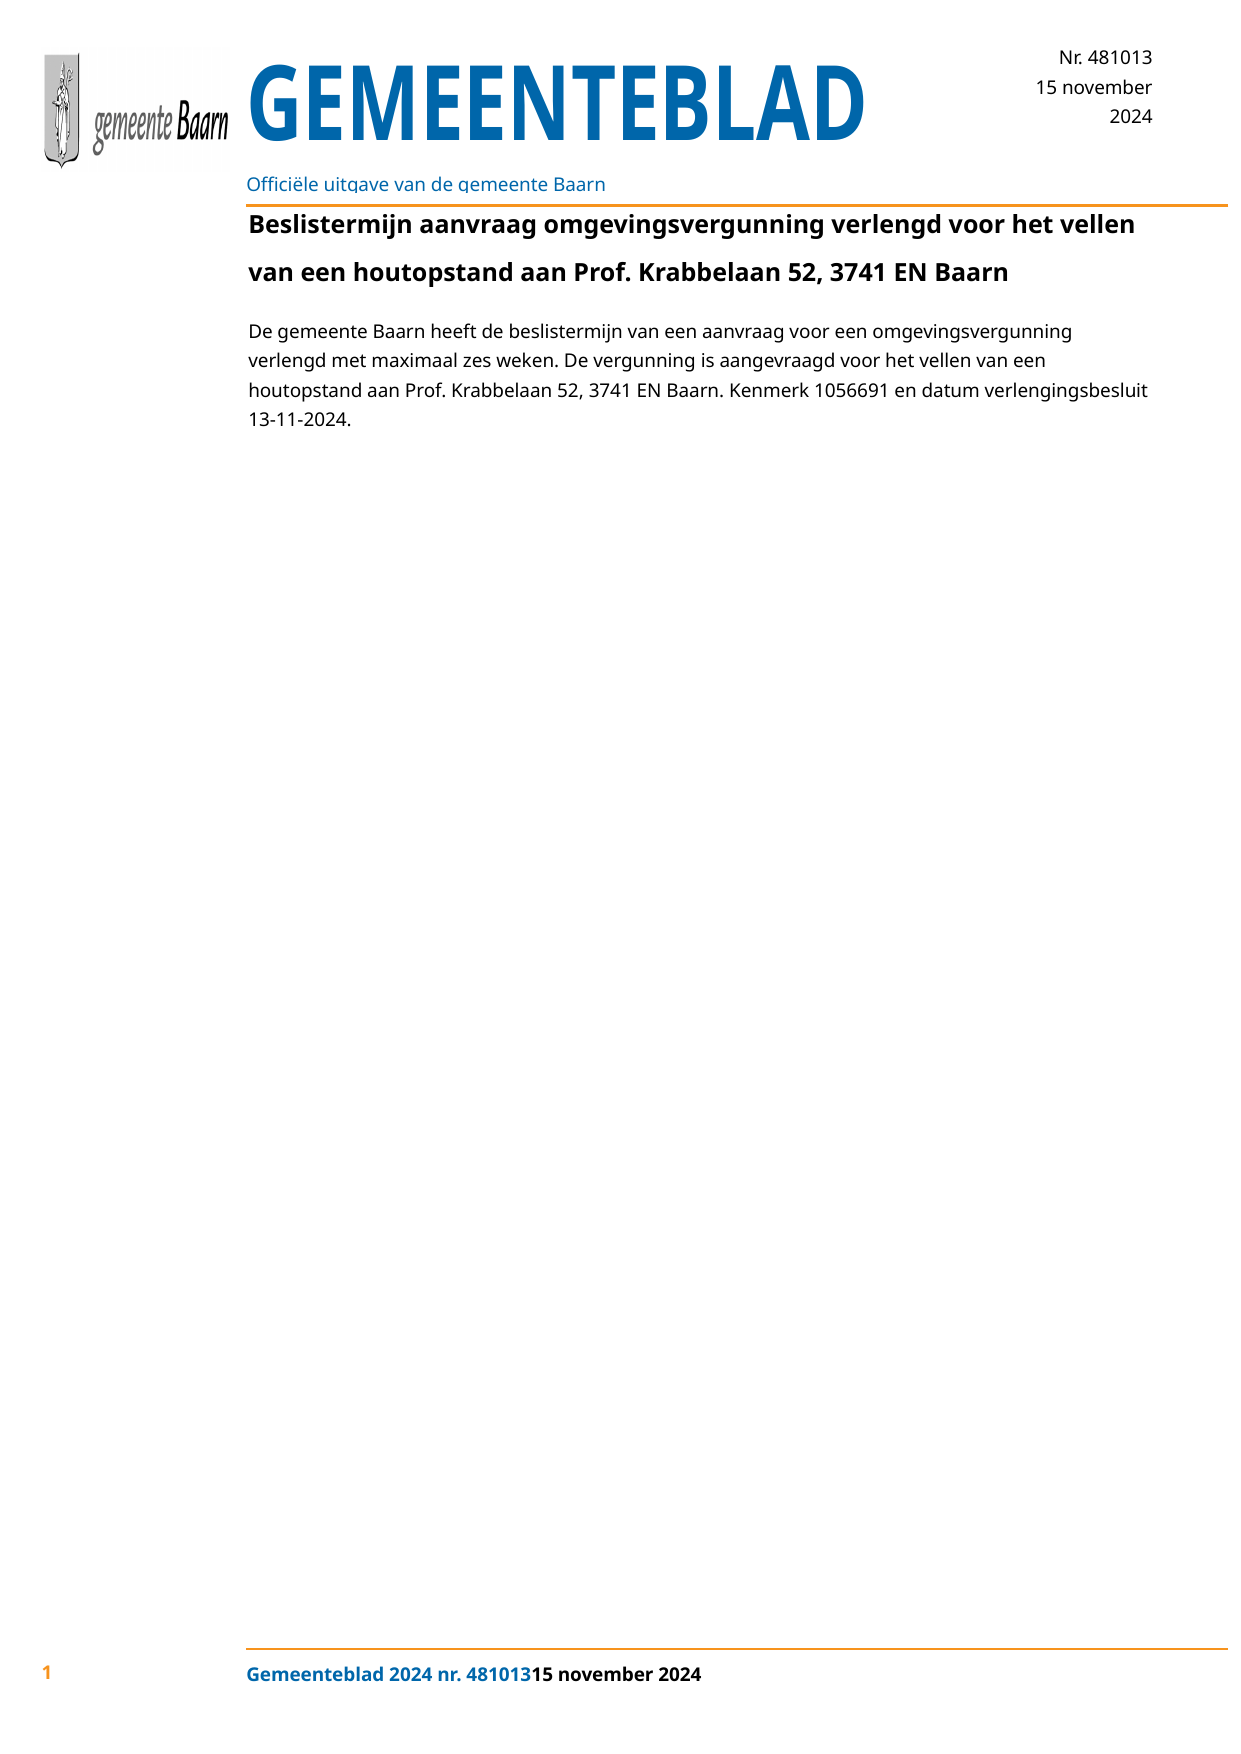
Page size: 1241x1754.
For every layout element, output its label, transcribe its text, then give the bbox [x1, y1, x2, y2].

picture [41, 47, 231, 172]
text De gemeente Baarn heeft de beslistermijn van een aanvraag voor een omgevingsvergunning verlengd met maximaal zes weken. De vergunning is aangevraagd voor het vellen van een houtopstand aan Prof. Krabbelaan 52, 3741 EN Baarn. Kenmerk 1056691 en datum verlengingsbesluit 13-11-2024. [248, 318, 1152, 432]
text Beslistermijn aanvraag omgevingsvergunning verlengd voor het vellen van een houtopstand aan Prof. Krabbelaan 52, 3741 EN Baarn [248, 207, 1152, 288]
